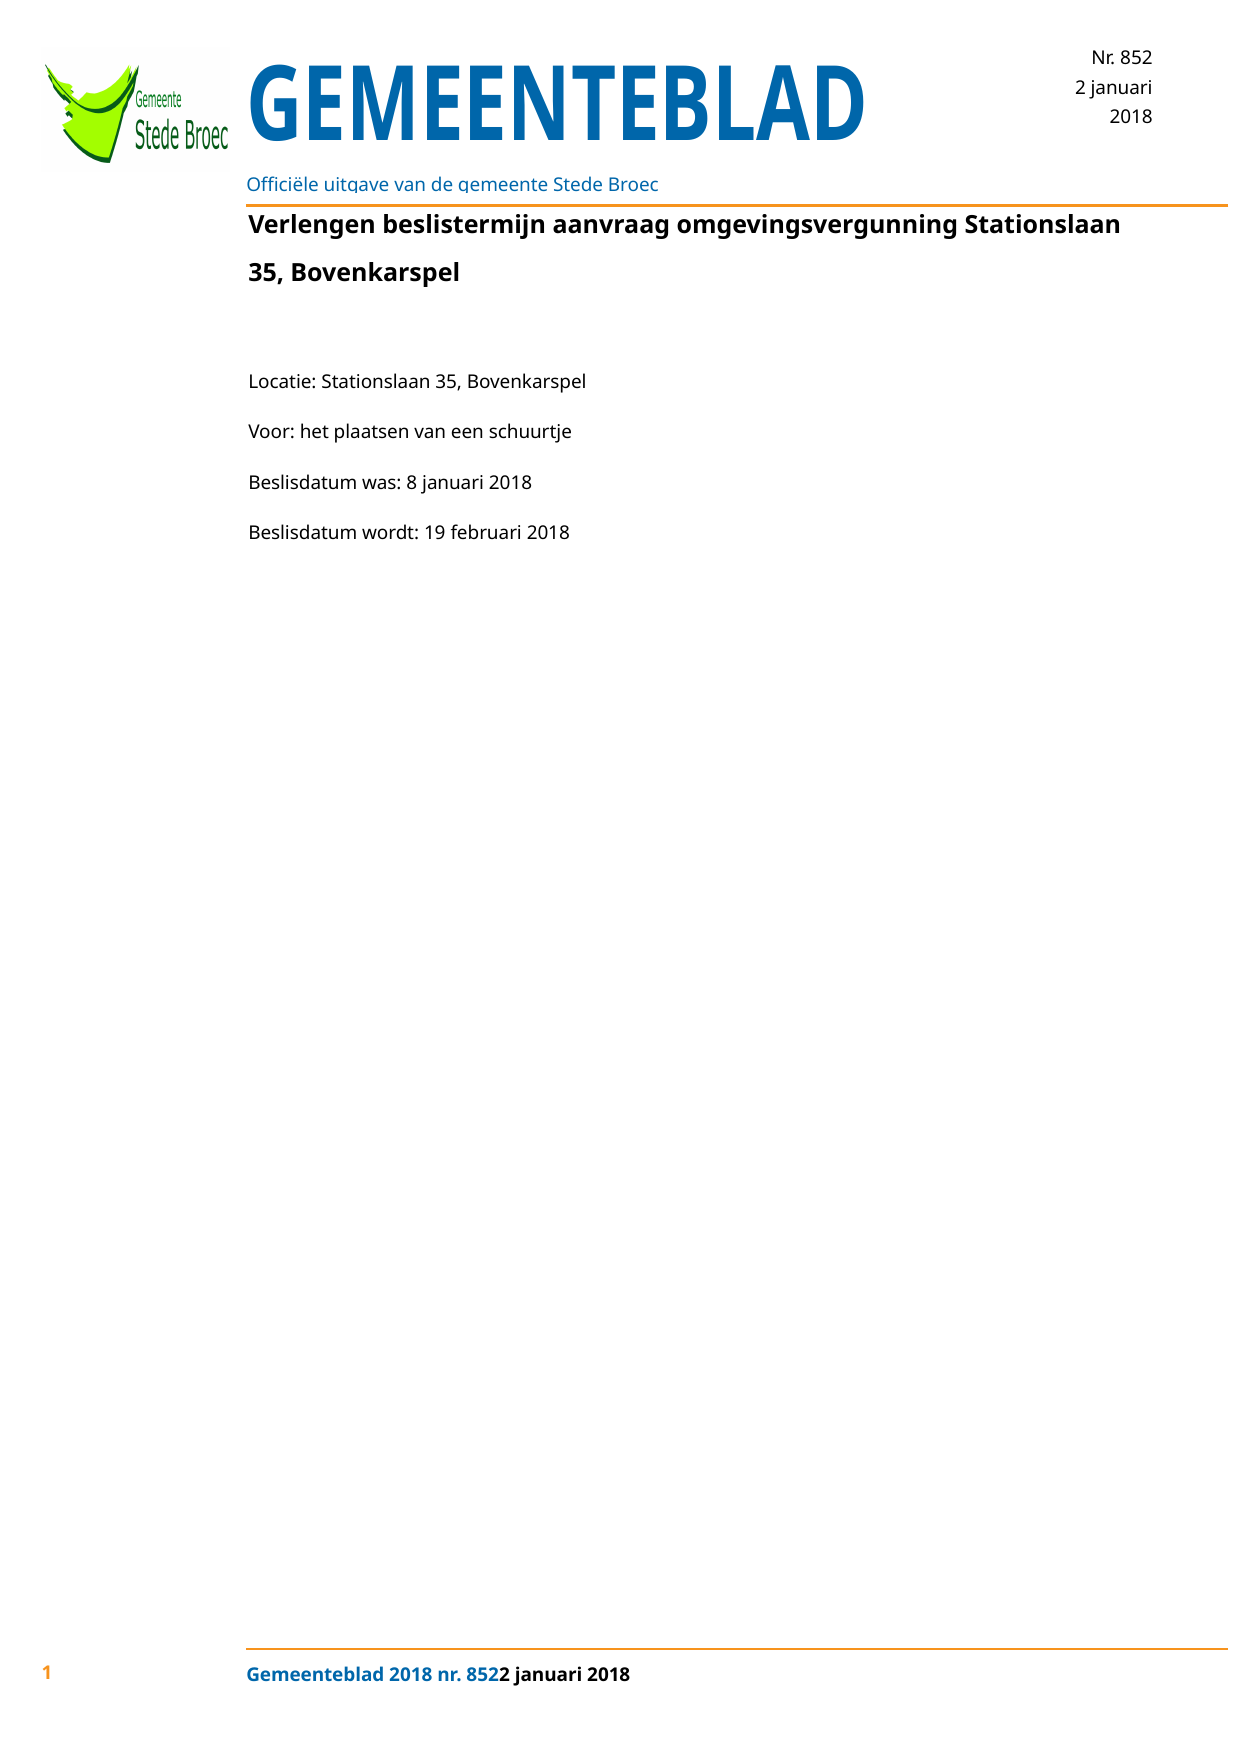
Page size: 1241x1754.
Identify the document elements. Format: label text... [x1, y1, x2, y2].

text Locatie: Stationslaan 35, Bovenkarspel [248, 368, 1152, 394]
text Beslisdatum was: 8 januari 2018 [248, 469, 1152, 495]
text Verlengen beslistermijn aanvraag omgevingsvergunning Stationslaan 35, Bovenkarspel [248, 207, 1152, 288]
text Beslisdatum wordt: 19 februari 2018 [248, 519, 1152, 545]
text Voor: het plaatsen van een schuurtje [248, 419, 1152, 444]
picture [41, 47, 231, 172]
